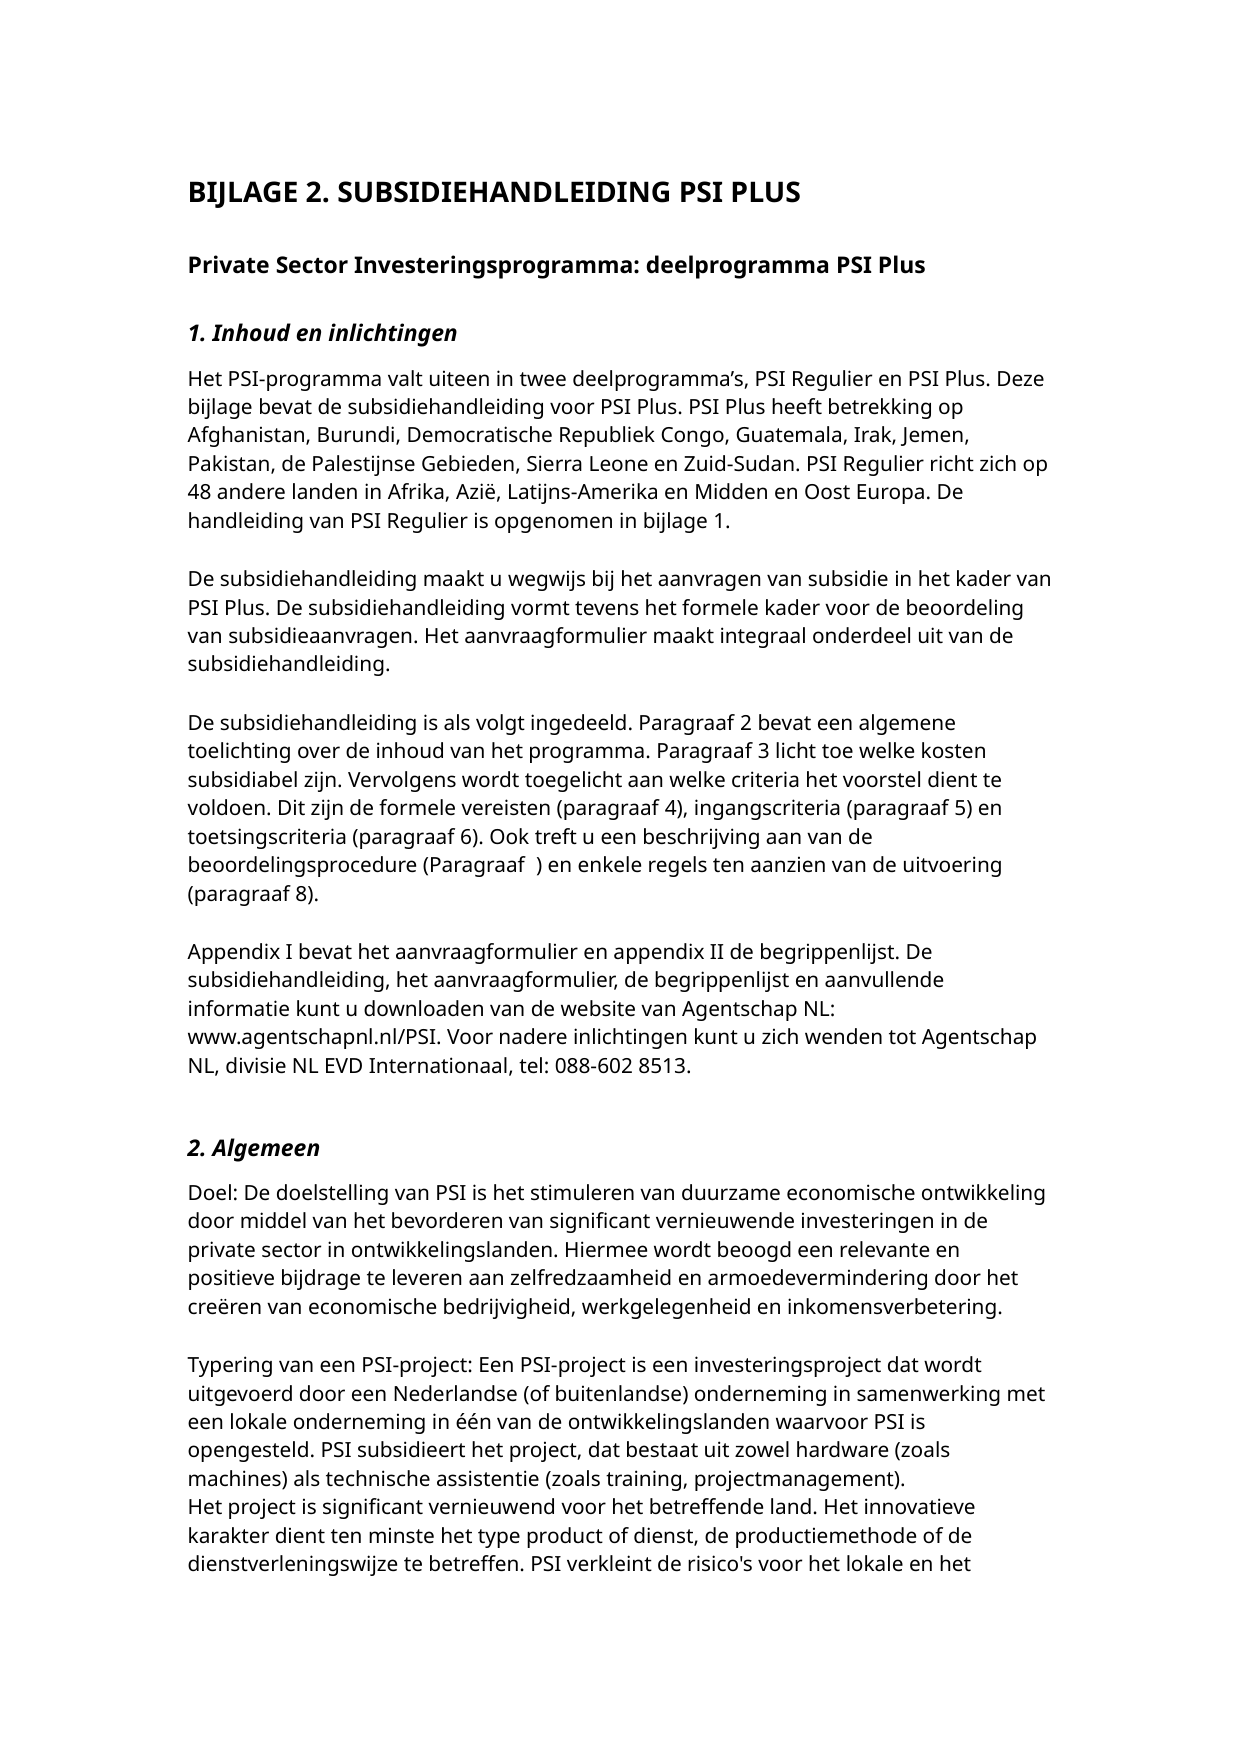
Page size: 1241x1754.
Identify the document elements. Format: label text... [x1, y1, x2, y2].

text De subsidiehandleiding is als volgt ingedeeld. Paragraaf 2 bevat een algemene toelichting over de inhoud van het programma. Paragraaf 3 licht toe welke kosten subsidiabel zijn. Vervolgens wordt toegelicht aan welke criteria het voorstel dient te voldoen. Dit zijn de formele vereisten (paragraaf 4), ingangscriteria (paragraaf 5) en toetsingscriteria (paragraaf 6). Ook treft u een beschrijving aan van de beoordelingsprocedure (Paragraaf ) en enkele regels ten aanzien van de uitvoering (paragraaf 8). [187, 708, 1053, 907]
text Het project is significant vernieuwend voor het betreffende land. Het innovatieve karakter dient ten minste het type product of dienst, de productiemethode of de dienstverleningswijze te betreffen. PSI verkleint de risico's voor het lokale en het [187, 1492, 1053, 1578]
subtitle BIJLAGE 2. SUBSIDIEHANDLEIDING PSI PLUS [187, 172, 1053, 211]
text Typering van een PSI-project: Een PSI-project is een investeringsproject dat wordt uitgevoerd door een Nederlandse (of buitenlandse) onderneming in samenwerking met een lokale onderneming in één van de ontwikkelingslanden waarvoor PSI is opengesteld. PSI subsidieert het project, dat bestaat uit zowel hardware (zoals machines) als technische assistentie (zoals training, projectmanagement). [187, 1350, 1053, 1492]
subtitle Private Sector Investeringsprogramma: deelprogramma PSI Plus [187, 249, 1053, 280]
text Appendix I bevat het aanvraagformulier en appendix II de begrippenlijst. De subsidiehandleiding, het aanvraagformulier, de begrippenlijst en aanvullende informatie kunt u downloaden van de website van Agentschap NL: www.agentschapnl.nl/PSI. Voor nadere inlichtingen kunt u zich wenden tot Agentschap NL, divisie NL EVD Internationaal, tel: 088-602 8513. [187, 937, 1053, 1079]
text Doel: De doelstelling van PSI is het stimuleren van duurzame economische ontwikkeling door middel van het bevorderen van significant vernieuwende investeringen in de private sector in ontwikkelingslanden. Hiermee wordt beoogd een relevante en positieve bijdrage te leveren aan zelfredzaamheid en armoedevermindering door het creëren van economische bedrijvigheid, werkgelegenheid en inkomensverbetering. [187, 1178, 1053, 1320]
subtitle 2. Algemeen [187, 1132, 1053, 1163]
text De subsidiehandleiding maakt u wegwijs bij het aanvragen van subsidie in het kader van PSI Plus. De subsidiehandleiding vormt tevens het formele kader voor de beoordeling van subsidieaanvragen. Het aanvraagformulier maakt integraal onderdeel uit van de subsidiehandleiding. [187, 564, 1053, 678]
subtitle 1. Inhoud en inlichtingen [187, 317, 1053, 349]
text Het PSI-programma valt uiteen in twee deelprogramma’s, PSI Regulier en PSI Plus. Deze bijlage bevat de subsidiehandleiding voor PSI Plus. PSI Plus heeft betrekking op Afghanistan, Burundi, Democratische Republiek Congo, Guatemala, Irak, Jemen, Pakistan, de Palestijnse Gebieden, Sierra Leone en Zuid-Sudan. PSI Regulier richt zich op 48 andere landen in Afrika, Azië, Latijns-Amerika en Midden en Oost Europa. De handleiding van PSI Regulier is opgenomen in bijlage 1. [187, 364, 1053, 534]
